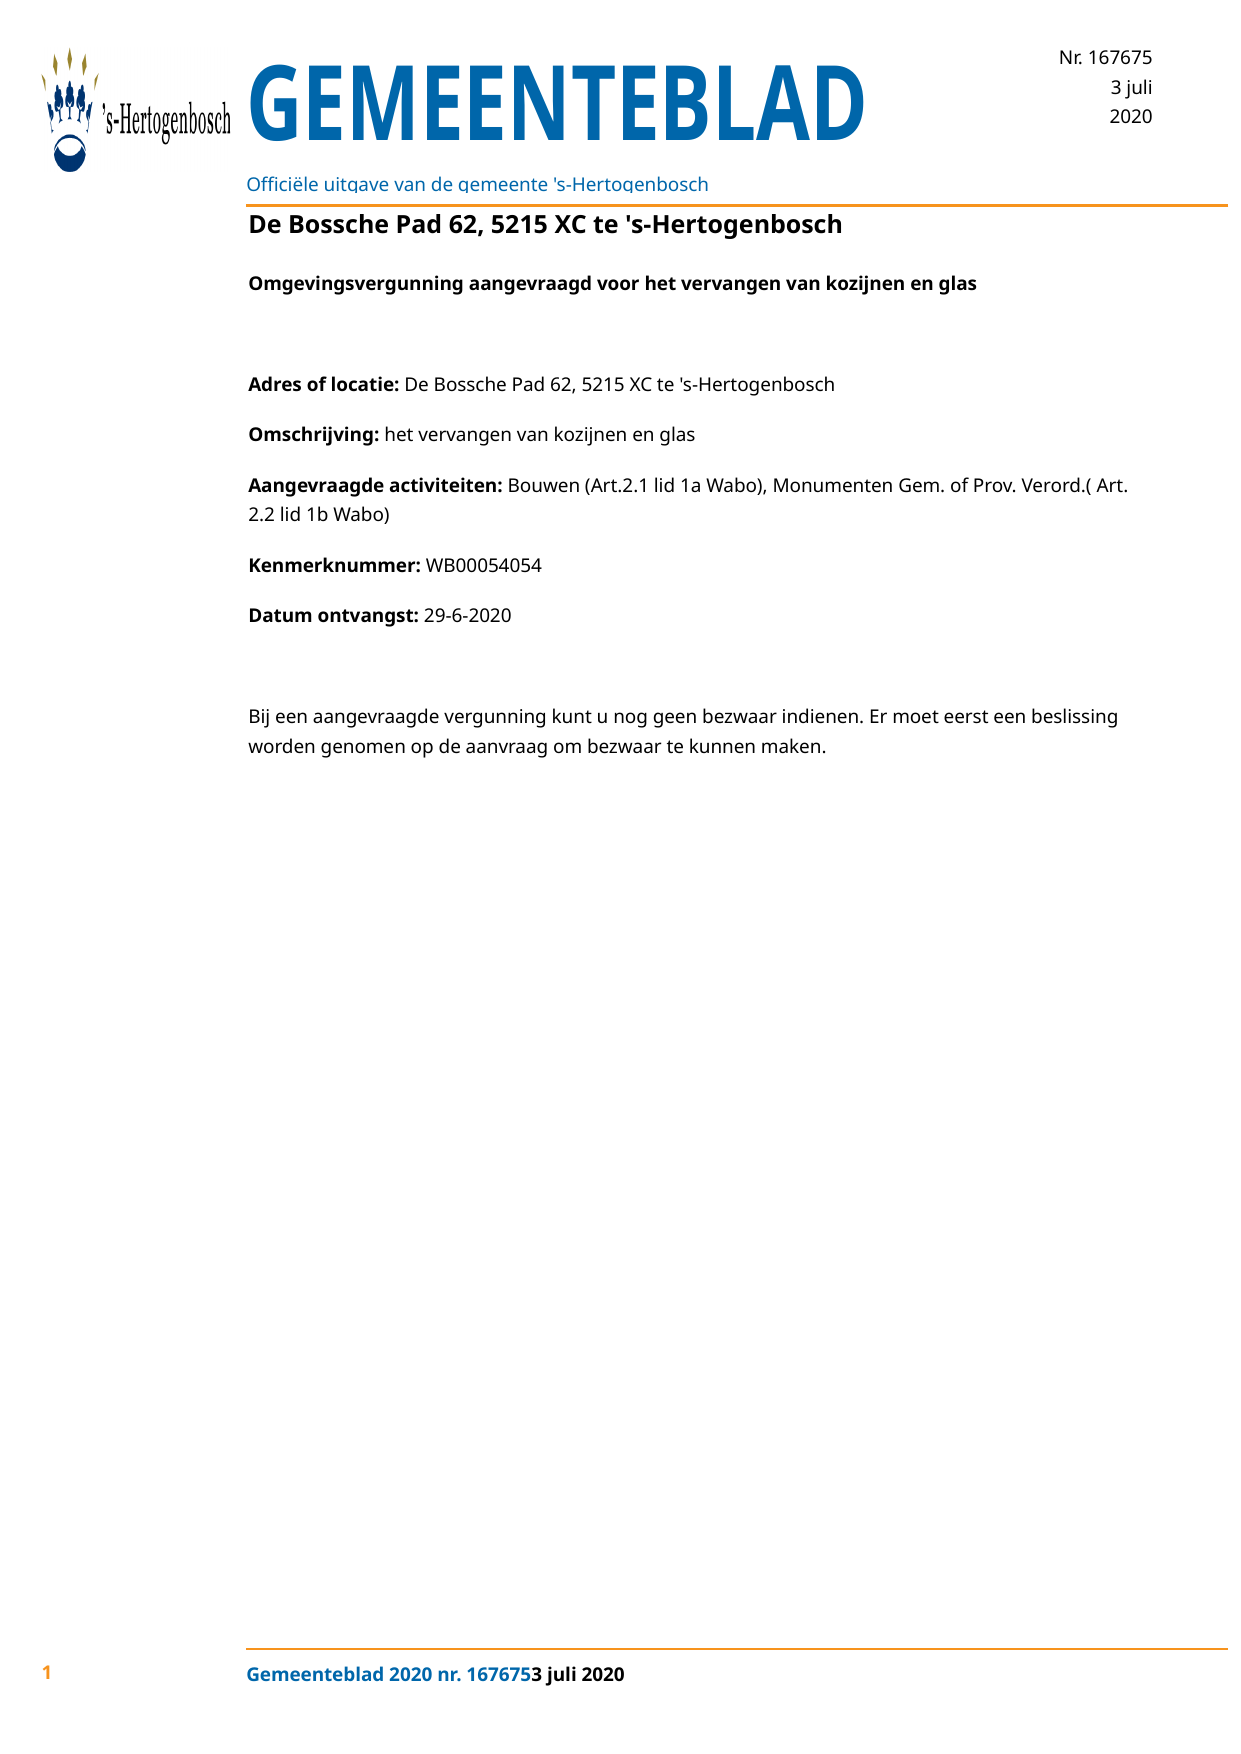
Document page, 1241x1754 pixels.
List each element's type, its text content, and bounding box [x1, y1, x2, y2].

text Datum ontvangst: 29-6-2020 [248, 602, 1152, 628]
text Adres of locatie: De Bossche Pad 62, 5215 XC te 's-Hertogenbosch [248, 371, 1152, 397]
text Bij een aangevraagde vergunning kunt u nog geen bezwaar indienen. Er moet eerst een beslissing worden genomen op de aanvraag om bezwaar te kunnen maken. [248, 703, 1152, 758]
text Aangevraagde activiteiten: Bouwen (Art.2.1 lid 1a Wabo), Monumenten Gem. of Prov. Verord.( Art. 2.2 lid 1b Wabo) [248, 472, 1152, 527]
text De Bossche Pad 62, 5215 XC te 's-Hertogenbosch [248, 207, 1152, 241]
text Kenmerknummer: WB00054054 [248, 552, 1152, 578]
text Omgevingsvergunning aangevraagd voor het vervangen van kozijnen en glas [248, 270, 1152, 296]
text Omschrijving: het vervangen van kozijnen en glas [248, 422, 1152, 447]
picture [41, 47, 231, 172]
